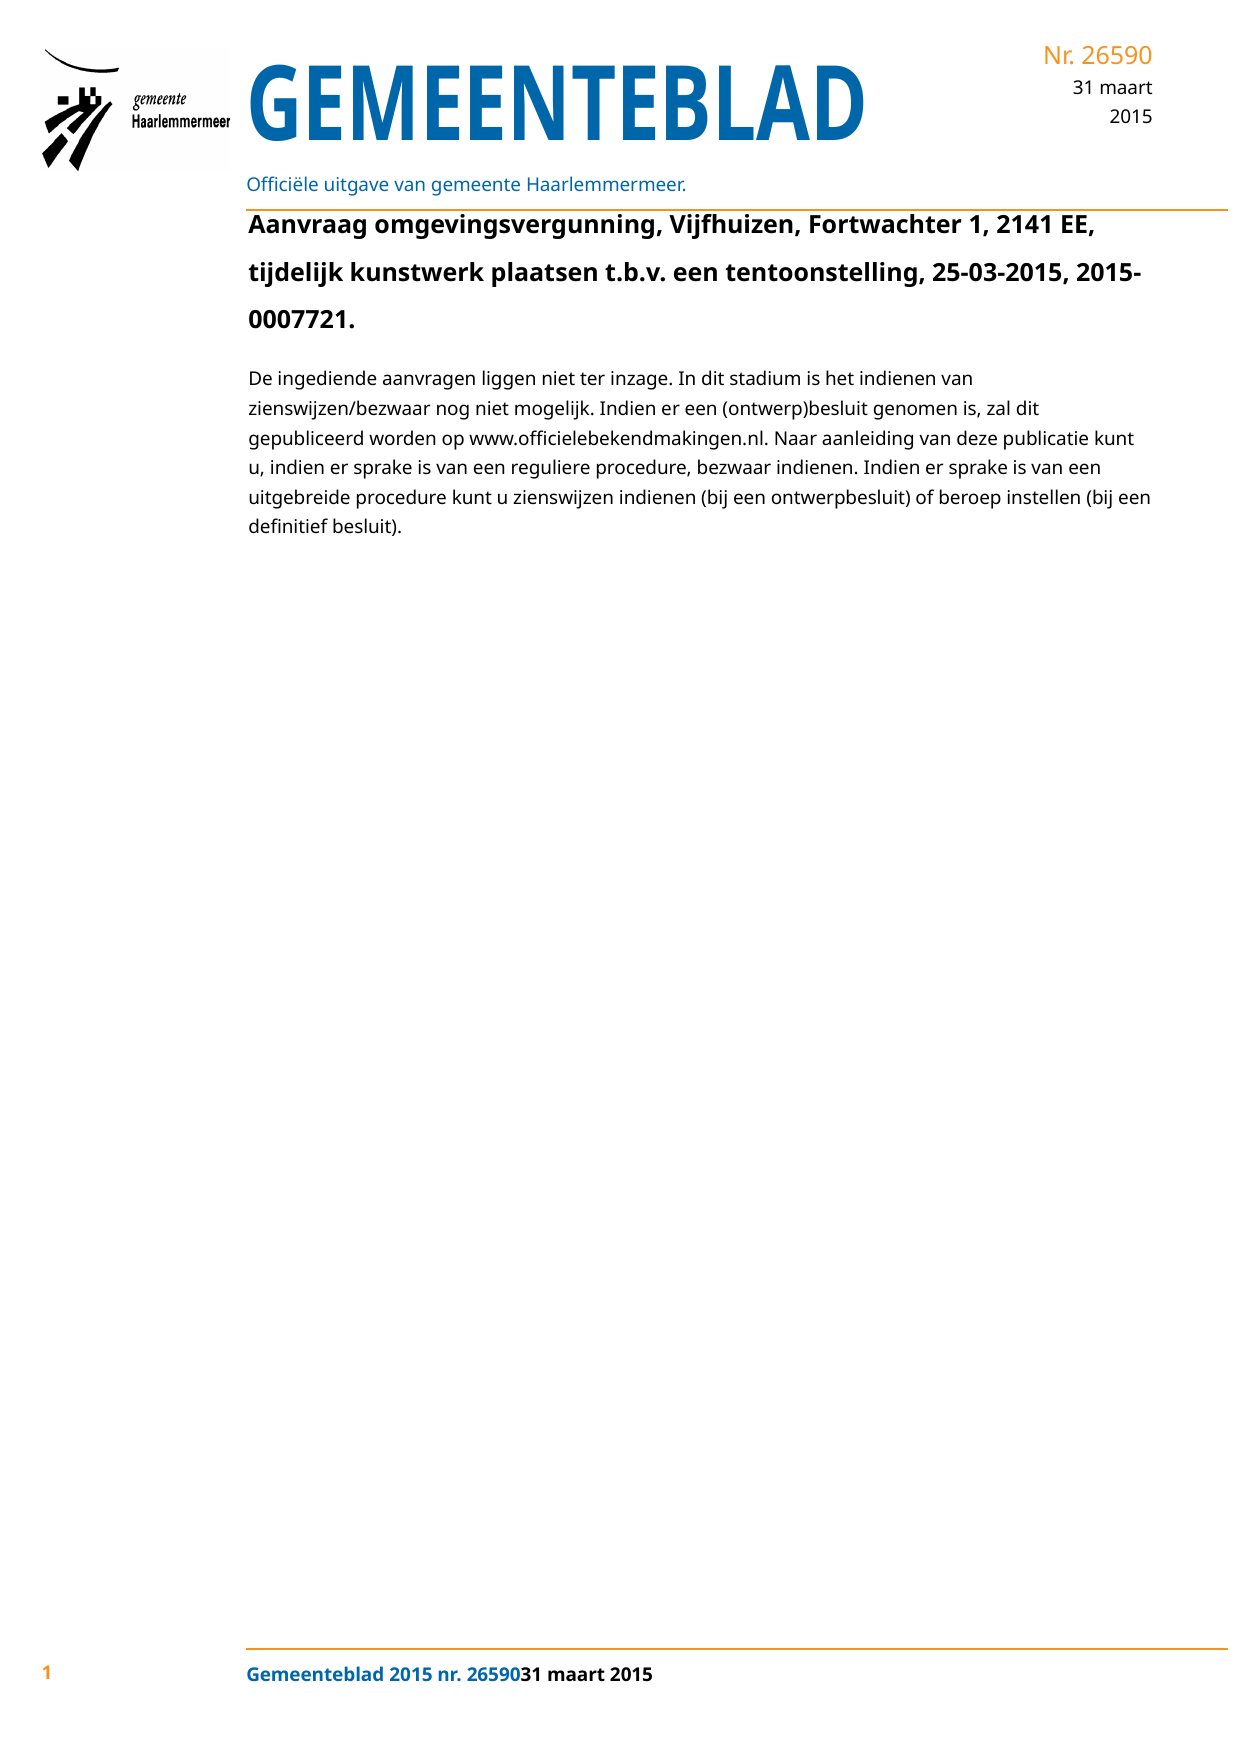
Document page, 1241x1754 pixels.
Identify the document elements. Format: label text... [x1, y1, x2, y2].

text Aanvraag omgevingsvergunning, Vijfhuizen, Fortwachter 1, 2141 EE, tijdelijk kunstwerk plaatsen t.b.v. een tentoonstelling, 25-03-2015, 2015-0007721. [248, 211, 1152, 336]
picture [41, 47, 231, 172]
text De ingediende aanvragen liggen niet ter inzage. In dit stadium is het indienen van zienswijzen/bezwaar nog niet mogelijk. Indien er een (ontwerp)besluit genomen is, zal dit gepubliceerd worden op www.officielebekendmakingen.nl. Naar aanleiding van deze publicatie kunt u, indien er sprake is van een reguliere procedure, bezwaar indienen. Indien er sprake is van een uitgebreide procedure kunt u zienswijzen indienen (bij een ontwerpbesluit) of beroep instellen (bij een definitief besluit). [248, 366, 1152, 539]
